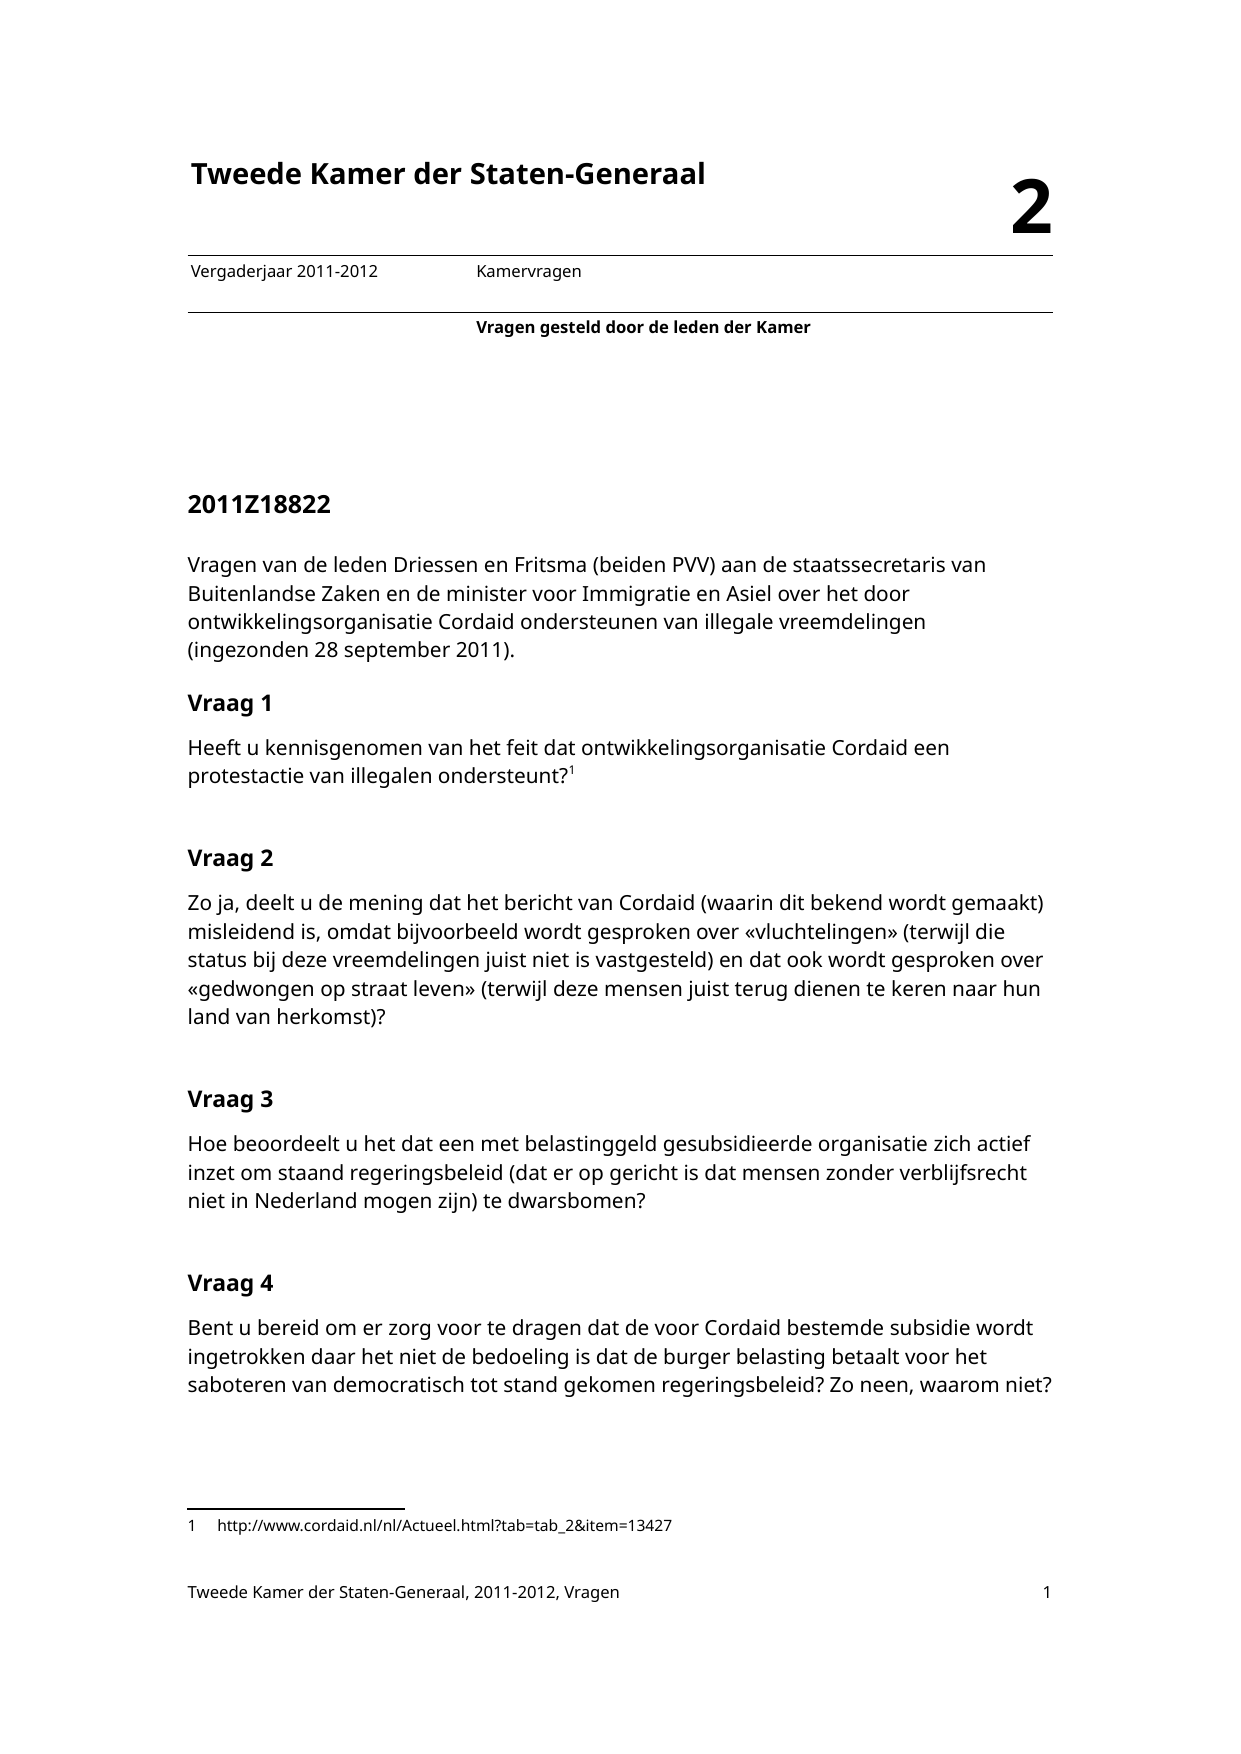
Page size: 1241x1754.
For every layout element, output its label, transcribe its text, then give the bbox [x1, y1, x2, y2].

subtitle Vraag 1 [187, 687, 1053, 718]
text Zo ja, deelt u de mening dat het bericht van Cordaid (waarin dit bekend wordt gemaakt) misleidend is, omdat bijvoorbeeld wordt gesproken over «vluchtelingen» (terwijl die status bij deze vreemdelingen juist niet is vastgesteld) en dat ook wordt gesproken over «gedwongen op straat leven» (terwijl deze mensen juist terug dienen te keren naar hun land van herkomst)? [187, 888, 1053, 1031]
text Vragen van de leden Driessen en Fritsma (beiden PVV) aan de staatssecretaris van Buitenlandse Zaken en de minister voor Immigratie en Asiel over het door ontwikkelingsorganisatie Cordaid ondersteunen van illegale vreemdelingen (ingezonden 28 september 2011). [187, 550, 1053, 664]
text http://www.cordaid.nl/nl/Actueel.html?tab=tab_2&item=13427 [187, 1508, 1053, 1536]
text 2011Z18822 [187, 487, 1053, 521]
text Hoe beoordeelt u het dat een met belastinggeld gesubsidieerde organisatie zich actief inzet om staand regeringsbeleid (dat er op gericht is dat mensen zonder verblijfsrecht niet in Nederland mogen zijn) te dwarsbomen? [187, 1129, 1053, 1215]
table_header Tweede Kamer der Staten-Generaal [188, 150, 879, 255]
table_cell Kamervragen [473, 256, 1053, 312]
table_cell [188, 313, 473, 339]
table_cell Vragen gesteld door de leden der Kamer [473, 313, 1053, 339]
subtitle Vraag 2 [187, 842, 1053, 873]
subtitle Vraag 4 [187, 1267, 1053, 1298]
text Heeft u kennisgenomen van het feit dat ontwikkelingsorganisatie Cordaid een protestactie van illegalen ondersteunt? [187, 733, 1053, 790]
table_header 2 [880, 150, 1053, 255]
subtitle Vraag 3 [187, 1083, 1053, 1114]
table_cell Vergaderjaar 2011-2012 [188, 256, 473, 312]
text Bent u bereid om er zorg voor te dragen dat de voor Cordaid bestemde subsidie wordt ingetrokken daar het niet de bedoeling is dat de burger belasting betaalt voor het saboteren van democratisch tot stand gekomen regeringsbeleid? Zo neen, waarom niet? [187, 1313, 1053, 1399]
